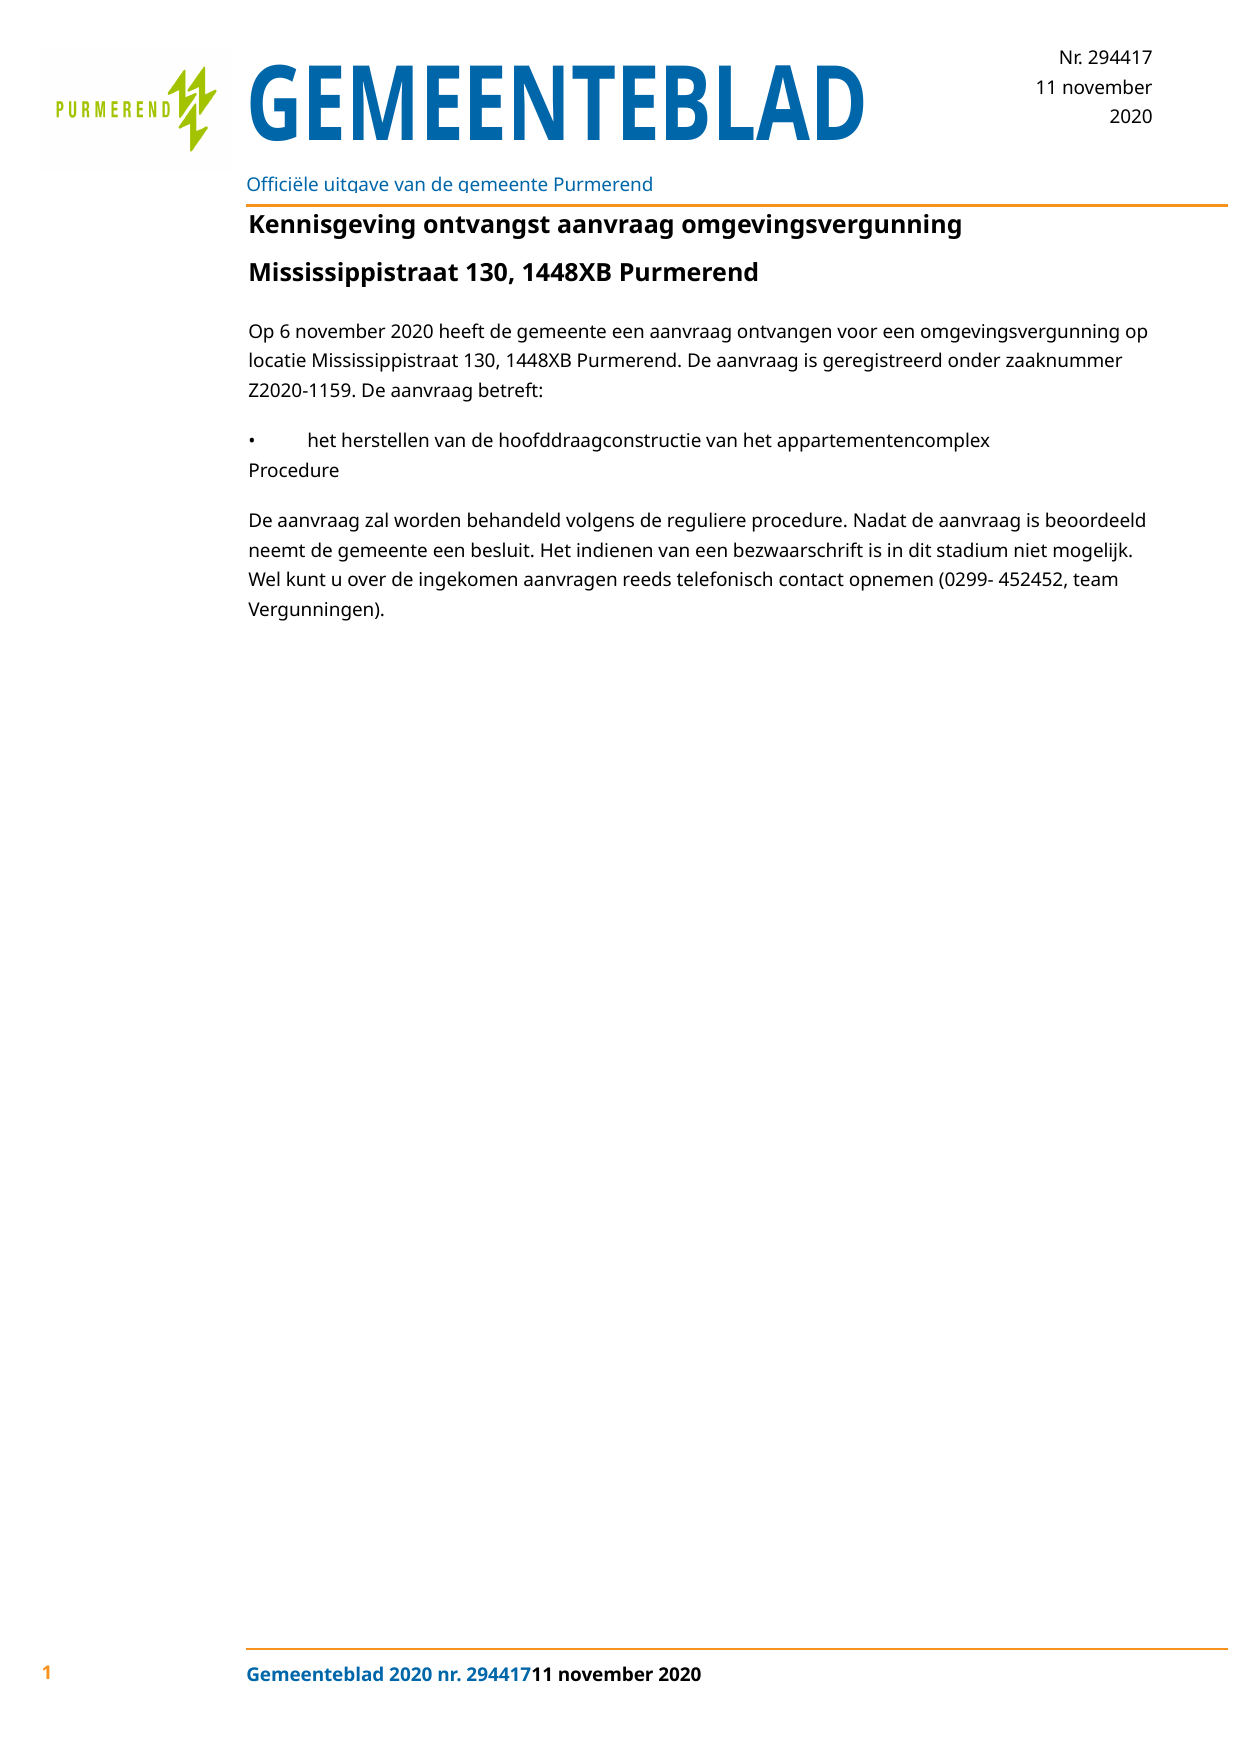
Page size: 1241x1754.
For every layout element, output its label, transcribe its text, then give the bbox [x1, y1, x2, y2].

text Op 6 november 2020 heeft de gemeente een aanvraag ontvangen voor een omgevingsvergunning op locatie Mississippistraat 130, 1448XB Purmerend. De aanvraag is geregistreerd onder zaaknummer Z2020-1159. De aanvraag betreft: [248, 318, 1152, 403]
list het herstellen van de hoofddraagconstructie van het appartementencomplex [248, 427, 1152, 453]
text Procedure [248, 457, 1152, 483]
text De aanvraag zal worden behandeld volgens de reguliere procedure. Nadat de aanvraag is beoordeeld neemt de gemeente een besluit. Het indienen van een bezwaarschrift is in dit stadium niet mogelijk. Wel kunt u over de ingekomen aanvragen reeds telefonisch contact opnemen (0299- 452452, team Vergunningen). [248, 507, 1152, 622]
picture [41, 47, 231, 172]
text Kennisgeving ontvangst aanvraag omgevingsvergunning Mississippistraat 130, 1448XB Purmerend [248, 207, 1152, 288]
